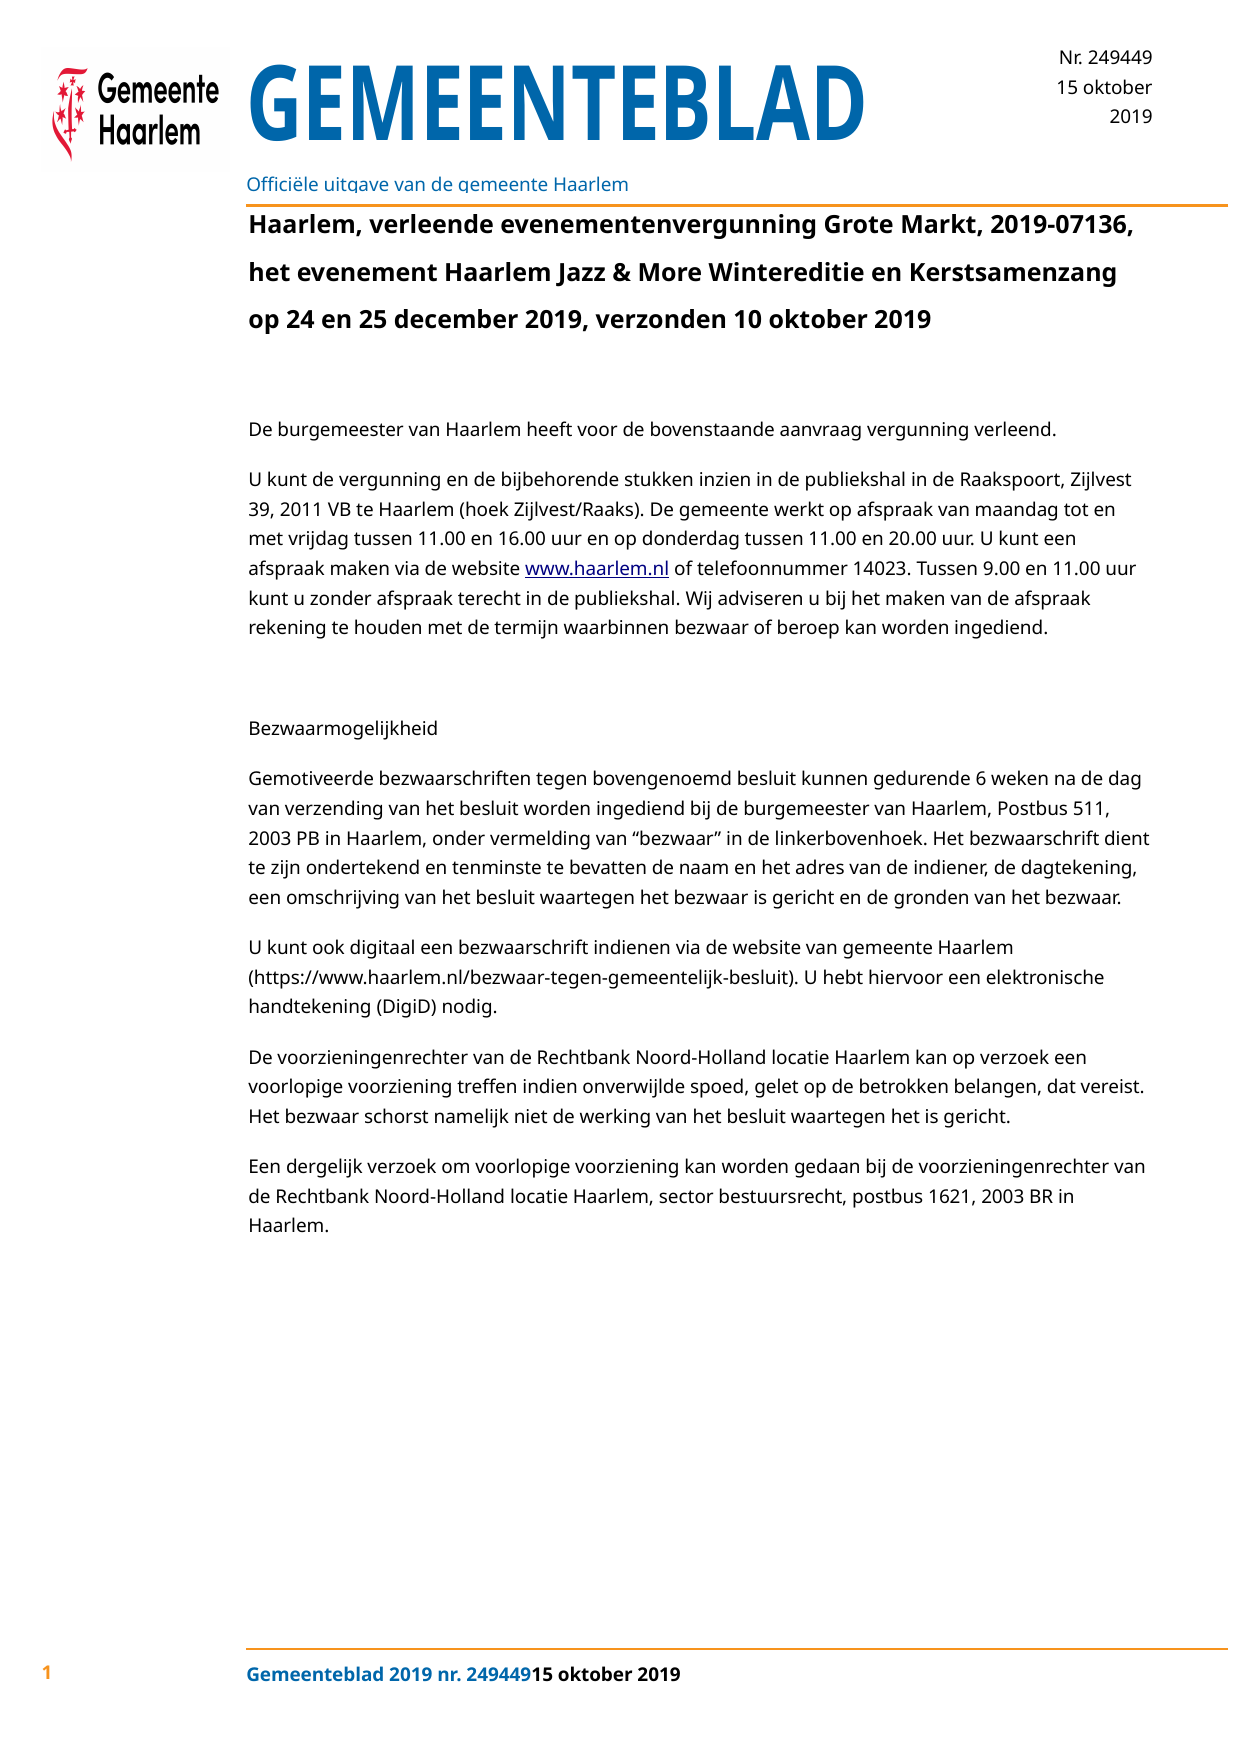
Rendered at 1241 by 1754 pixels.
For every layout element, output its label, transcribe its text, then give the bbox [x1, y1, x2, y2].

text De voorzieningenrechter van de Rechtbank Noord-Holland locatie Haarlem kan op verzoek een voorlopige voorziening treffen indien onverwijlde spoed, gelet op de betrokken belangen, dat vereist. Het bezwaar schorst namelijk niet de werking van het besluit waartegen het is gericht. [248, 1044, 1152, 1129]
text U kunt de vergunning en de bijbehorende stukken inzien in de publiekshal in de Raakspoort, Zijlvest 39, 2011 VB te Haarlem (hoek Zijlvest/Raaks). De gemeente werkt op afspraak van maandag tot en met vrijdag tussen 11.00 en 16.00 uur en op donderdag tussen 11.00 en 20.00 uur. U kunt een afspraak maken via de website www.haarlem.nl of telefoonnummer 14023. Tussen 9.00 en 11.00 uur kunt u zonder afspraak terecht in de publiekshal. Wij adviseren u bij het maken van de afspraak rekening te houden met de termijn waarbinnen bezwaar of beroep kan worden ingediend. [248, 466, 1152, 640]
picture [41, 47, 231, 172]
text Gemotiveerde bezwaarschriften tegen bovengenoemd besluit kunnen gedurende 6 weken na de dag van verzending van het besluit worden ingediend bij de burgemeester van Haarlem, Postbus 511, 2003 PB in Haarlem, onder vermelding van “bezwaar” in de linkerbovenhoek. Het bezwaarschrift dient te zijn ondertekend en tenminste te bevatten de naam en het adres van de indiener, de dagtekening, een omschrijving van het besluit waartegen het bezwaar is gericht en de gronden van het bezwaar. [248, 766, 1152, 909]
text U kunt ook digitaal een bezwaarschrift indienen via de website van gemeente Haarlem (https://www.haarlem.nl/bezwaar-tegen-gemeentelijk-besluit). U hebt hiervoor een elektronische handtekening (DigiD) nodig. [248, 934, 1152, 1019]
text Haarlem, verleende evenementenvergunning Grote Markt, 2019-07136, het evenement Haarlem Jazz & More Wintereditie en Kerstsamenzang op 24 en 25 december 2019, verzonden 10 oktober 2019 [248, 207, 1152, 336]
text De burgemeester van Haarlem heeft voor de bovenstaande aanvraag vergunning verleend. [248, 416, 1152, 442]
text Bezwaarmogelijkheid [248, 715, 1152, 741]
text Een dergelijk verzoek om voorlopige voorziening kan worden gedaan bij de voorzieningenrechter van de Rechtbank Noord-Holland locatie Haarlem, sector bestuursrecht, postbus 1621, 2003 BR in Haarlem. [248, 1153, 1152, 1238]
